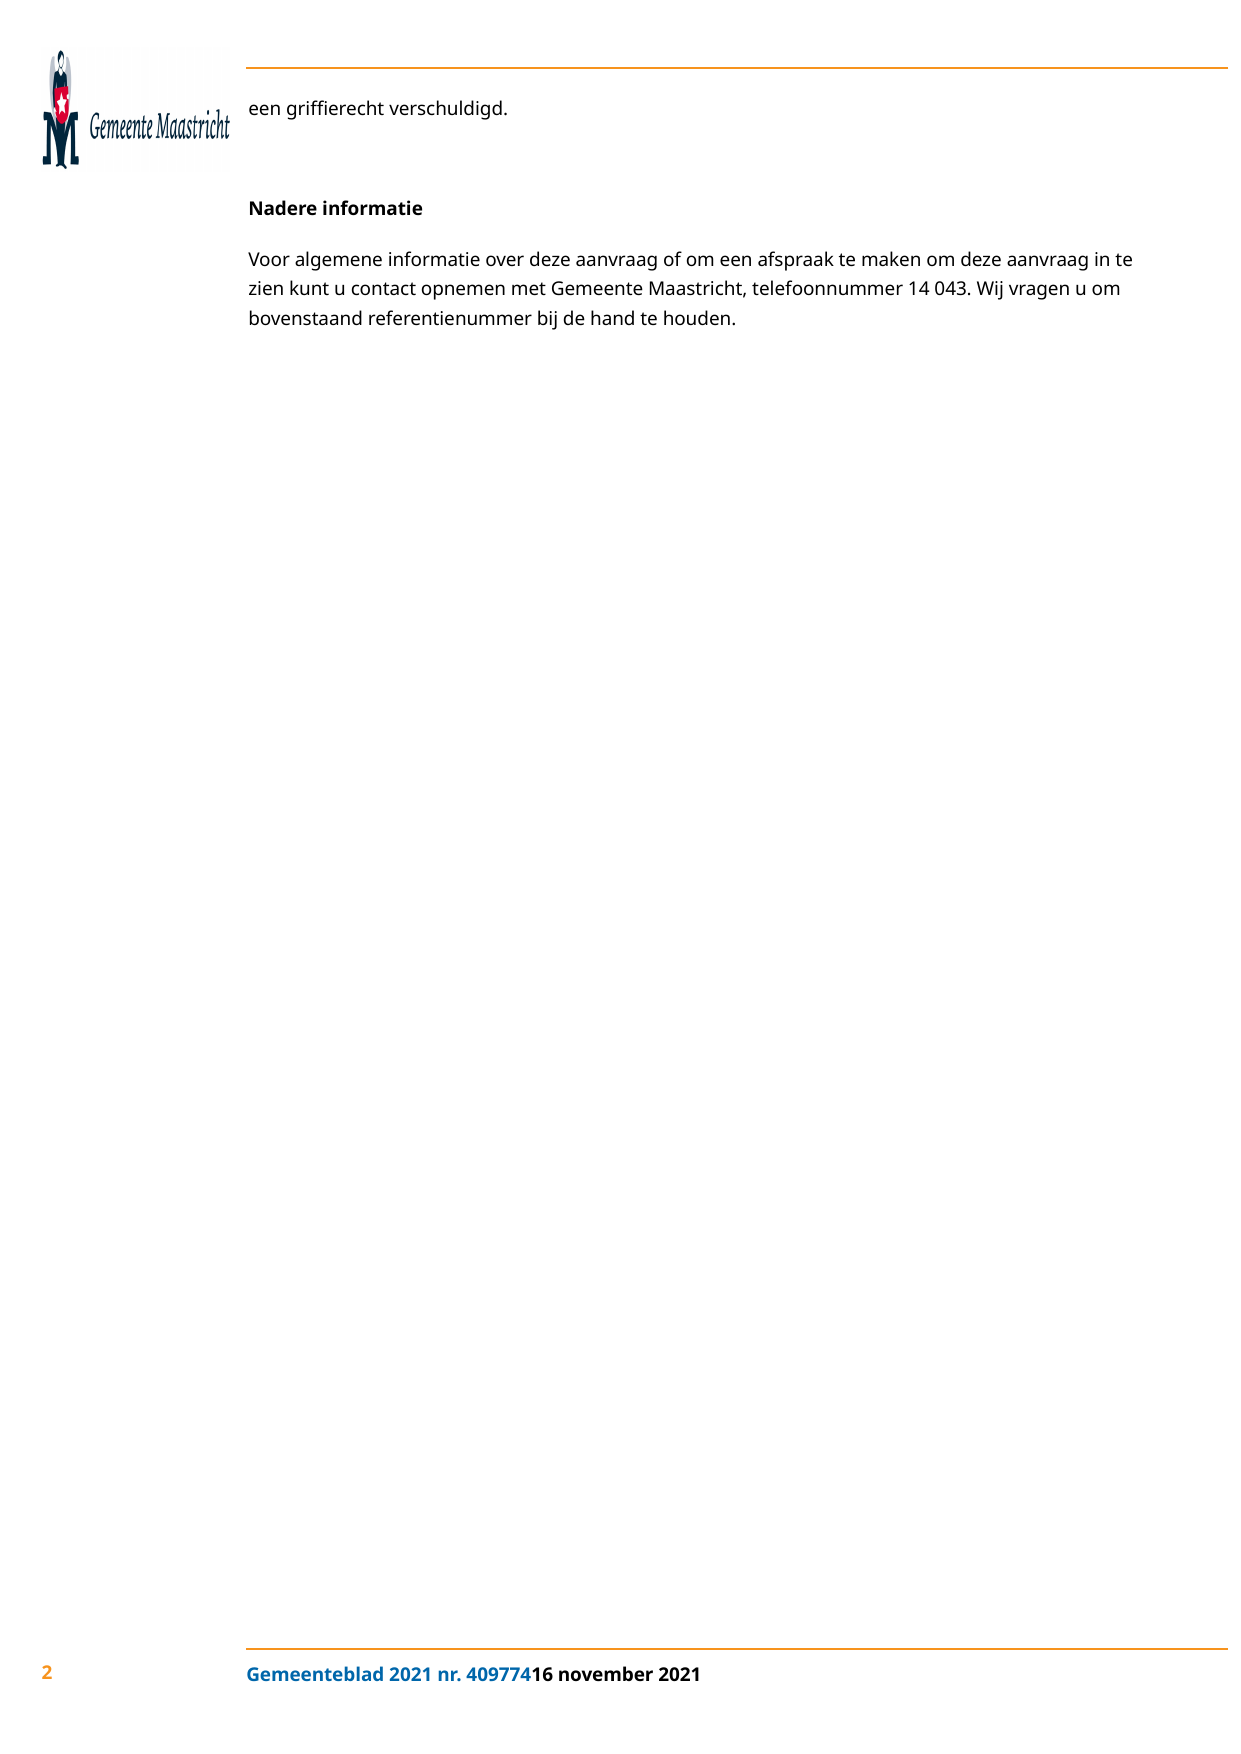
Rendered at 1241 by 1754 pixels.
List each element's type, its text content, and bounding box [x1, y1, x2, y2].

text Nadere informatie [248, 196, 1152, 221]
picture [41, 47, 231, 172]
text Voor algemene informatie over deze aanvraag of om een afspraak te maken om deze aanvraag in te zien kunt u contact opnemen met Gemeente Maastricht, telefoonnummer 14 043. Wij vragen u om bovenstaand referentienummer bij de hand te houden. [248, 246, 1152, 331]
text een griffierecht verschuldigd. [248, 95, 1152, 121]
